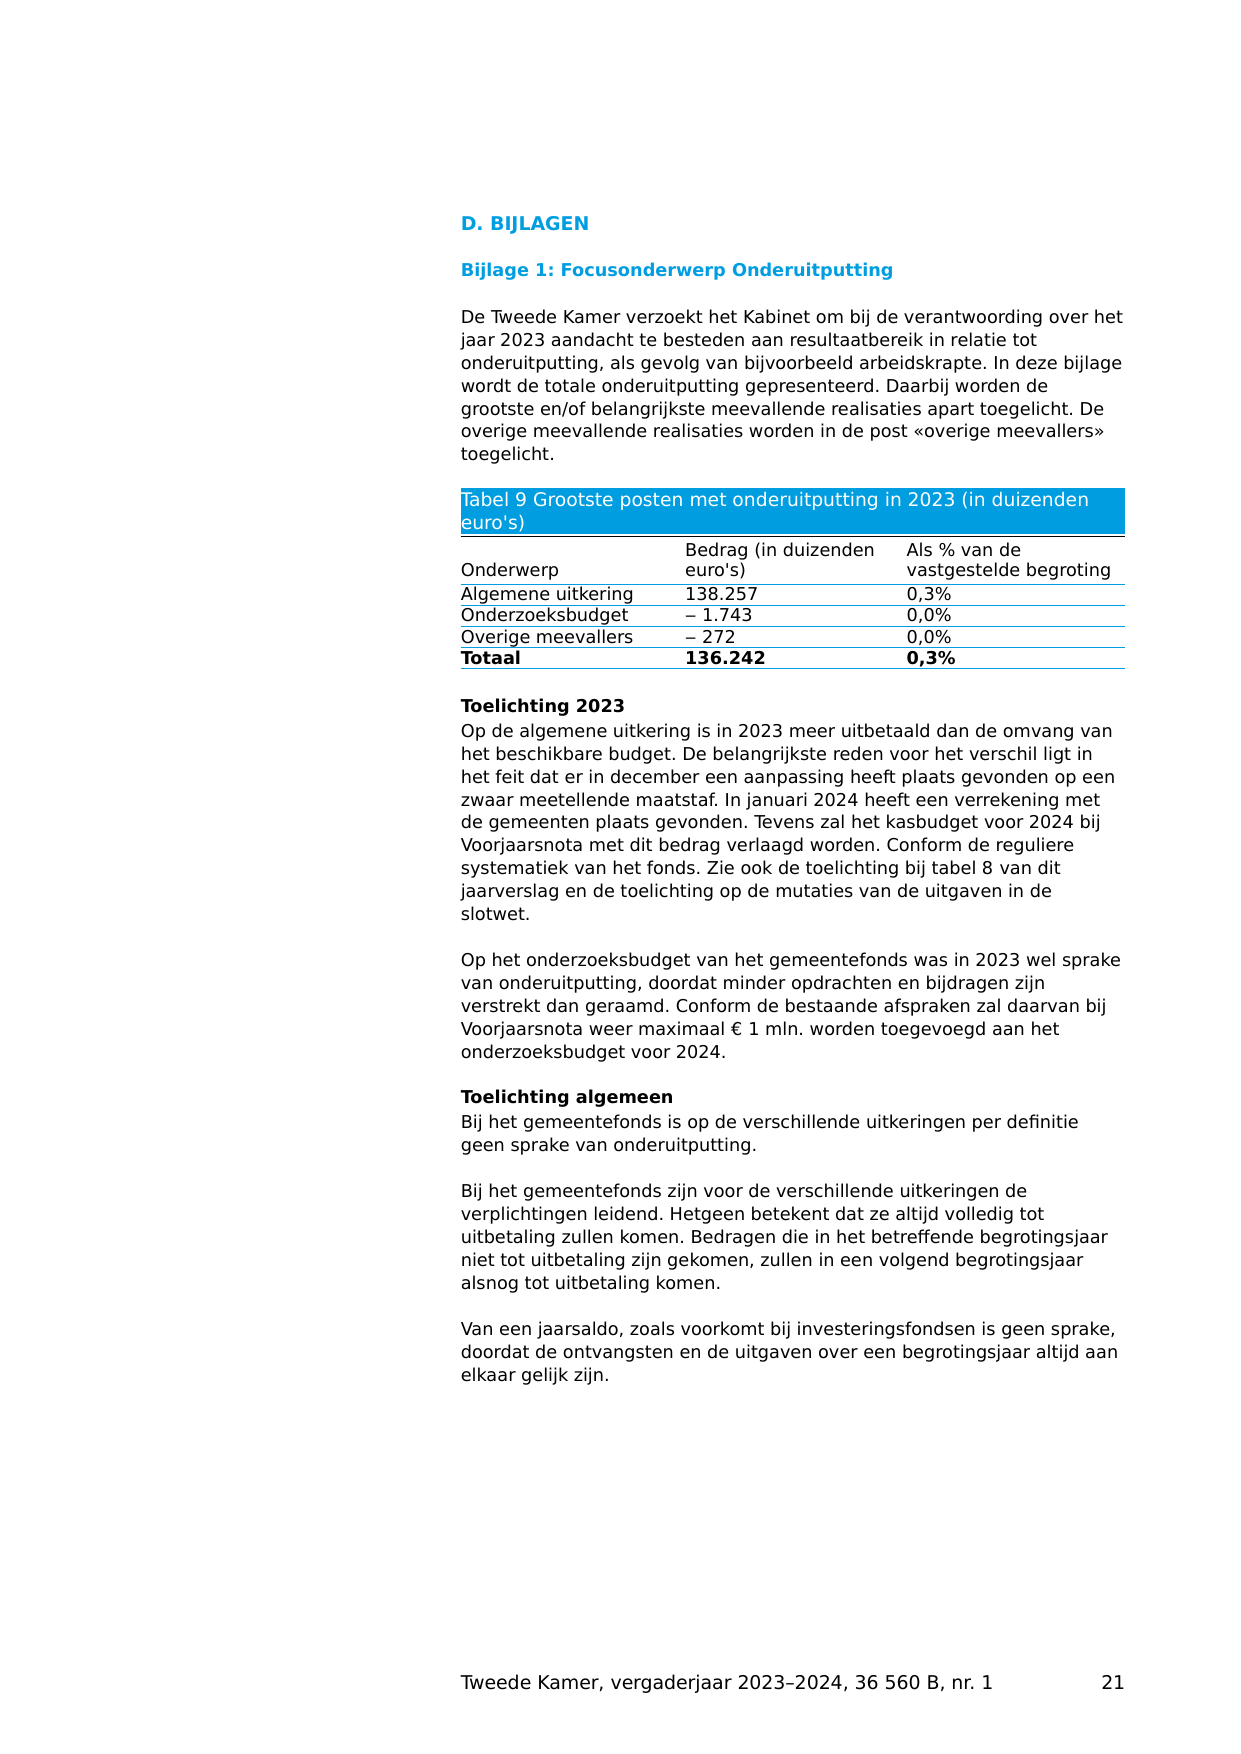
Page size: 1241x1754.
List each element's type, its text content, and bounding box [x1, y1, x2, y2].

title Bijlage 1: Focusonderwerp Onderuitputting [461, 258, 1125, 281]
table_cell 0,0% [904, 627, 1125, 647]
table_cell Algemene uitkering [461, 585, 682, 605]
text Bij het gemeentefonds zijn voor de verschillende uitkeringen de verplichtingen leidend. Hetgeen betekent dat ze altijd volledig tot uitbetaling zullen komen. Bedragen die in het betreffende begrotingsjaar niet tot uitbetaling zijn gekomen, zullen in een volgend begrotingsjaar alsnog tot uitbetaling komen. [461, 1179, 1125, 1294]
table_cell 136.242 [682, 648, 903, 668]
table_cell Bedrag (in duizenden euro's) [682, 537, 903, 584]
table_cell 138.257 [682, 585, 903, 605]
text Op het onderzoeksbudget van het gemeentefonds was in 2023 wel sprake van onderuitputting, doordat minder opdrachten en bijdragen zijn verstrekt dan geraamd. Conform de bestaande afspraken zal daarvan bij Voorjaarsnota weer maximaal € 1 mln. worden toegevoegd aan het onderzoeksbudget voor 2024. [461, 948, 1125, 1063]
table_cell Totaal [461, 648, 682, 668]
table_cell ‒ 272 [682, 627, 903, 647]
table_cell ‒ 1.743 [682, 606, 903, 626]
text Toelichting 2023 [461, 694, 1125, 717]
table_cell 0,3% [904, 648, 1125, 668]
table_cell 0,3% [904, 585, 1125, 605]
text Van een jaarsaldo, zoals voorkomt bij investeringsfondsen is geen sprake, doordat de ontvangsten en de uitgaven over een begrotingsjaar altijd aan elkaar gelijk zijn. [461, 1317, 1125, 1386]
table_cell Overige meevallers [461, 627, 682, 647]
table_cell Als % van de vastgestelde begroting [904, 537, 1125, 584]
text Bij het gemeentefonds is op de verschillende uitkeringen per definitie geen sprake van onderuitputting. [461, 1111, 1125, 1156]
title D. Bijlagen [461, 213, 1125, 235]
table_cell 0,0% [904, 606, 1125, 626]
table_cell Onderzoeksbudget [461, 606, 682, 626]
table_cell Onderwerp [461, 537, 682, 584]
text Toelichting algemeen [461, 1086, 1125, 1108]
text Op de algemene uitkering is in 2023 meer uitbetaald dan de omvang van het beschikbare budget. De belangrijkste reden voor het verschil ligt in het feit dat er in december een aanpassing heeft plaats gevonden op een zwaar meetellende maatstaf. In januari 2024 heeft een verrekening met de gemeenten plaats gevonden. Tevens zal het kasbudget voor 2024 bij Voorjaarsnota met dit bedrag verlaagd worden. Conform de reguliere systematiek van het fonds. Zie ook de toelichting bij tabel 8 van dit jaarverslag en de toelichting op de mutaties van de uitgaven in de slotwet. [461, 719, 1125, 925]
text De Tweede Kamer verzoekt het Kabinet om bĳ de verantwoording over het jaar 2023 aandacht te besteden aan resultaatbereik in relatie tot onderuitputting, als gevolg van bĳvoorbeeld arbeidskrapte. In deze bĳlage wordt de totale onderuitputting gepresenteerd. Daarbĳ worden de grootste en/of belangrĳkste meevallende realisaties apart toegelicht. De overige meevallende realisaties worden in de post «overige meevallers» toegelicht. [461, 305, 1125, 465]
